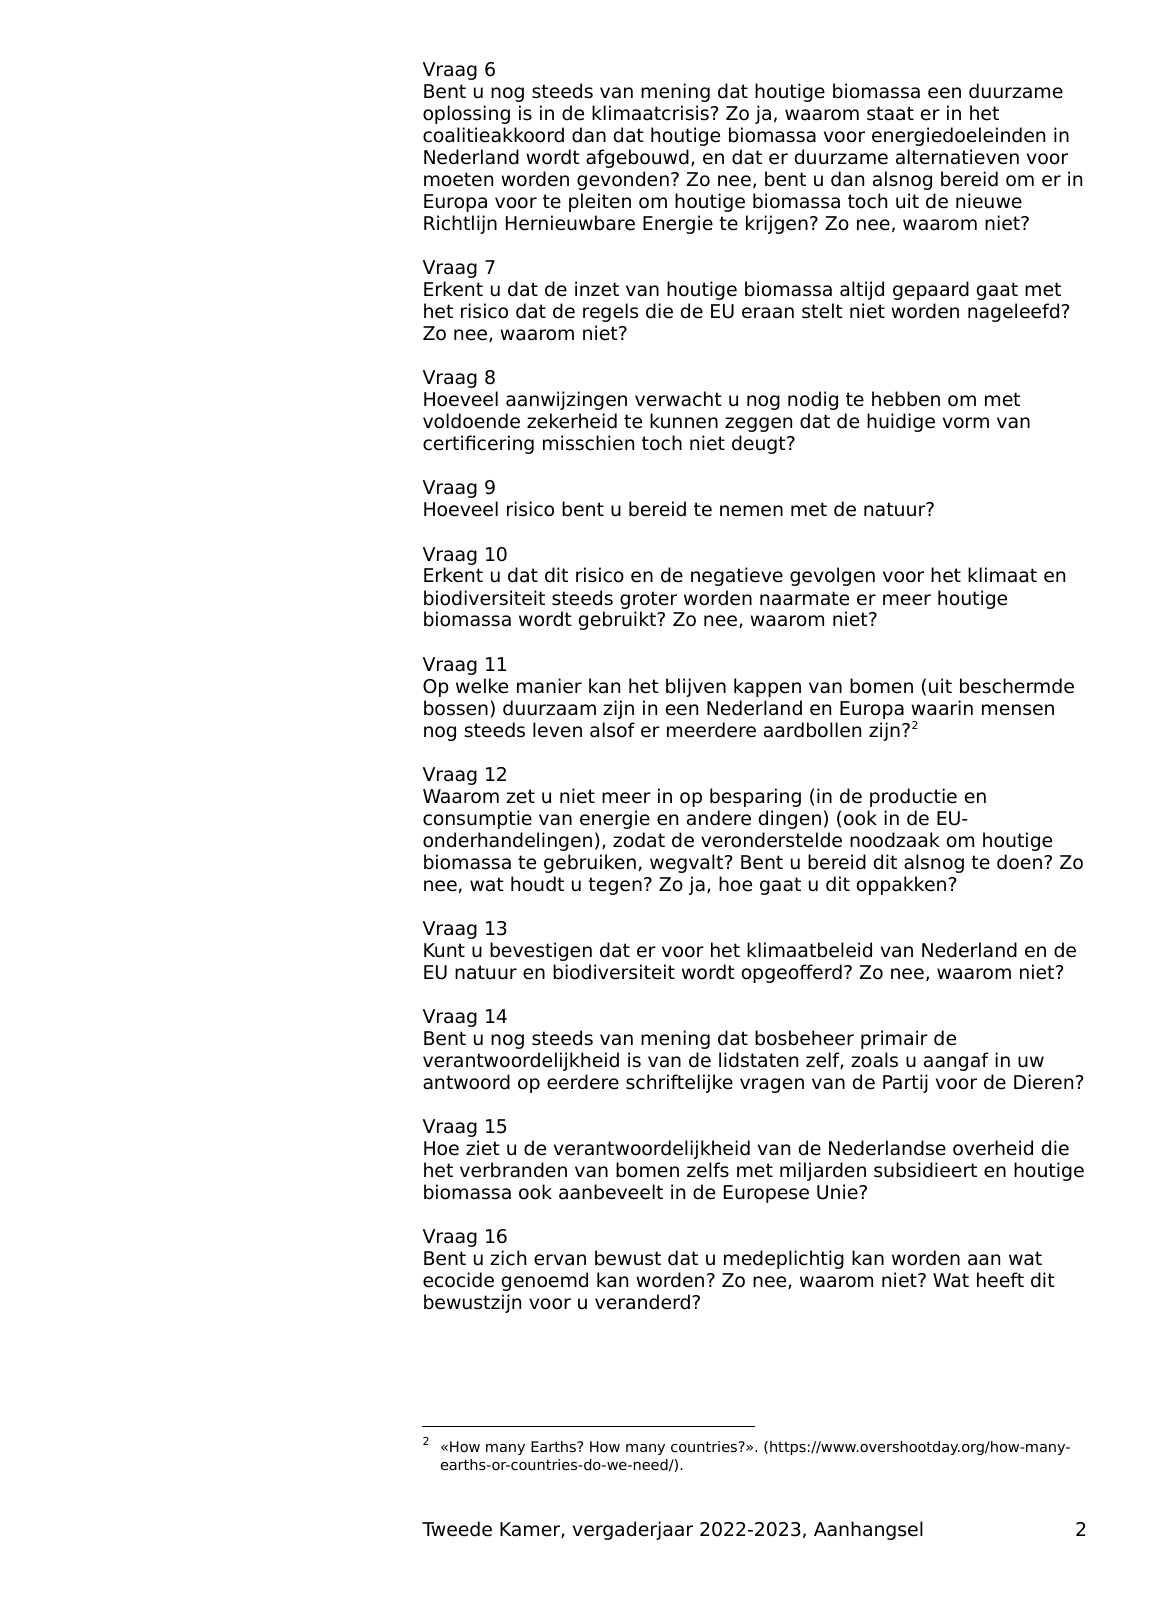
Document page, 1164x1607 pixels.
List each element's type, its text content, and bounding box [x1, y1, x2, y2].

text Op welke manier kan het blijven kappen van bomen (uit beschermde bossen) duurzaam zijn in een Nederland en Europa waarin mensen nog steeds leven alsof er meerdere aardbollen zijn? [422, 676, 1087, 741]
text Vraag 11 [422, 653, 1087, 676]
text Vraag 8 [422, 367, 1087, 389]
text Vraag 13 [422, 918, 1087, 940]
text Vraag 10 [422, 543, 1087, 565]
text Bent u zich ervan bewust dat u medeplichtig kan worden aan wat ecocide genoemd kan worden? Zo nee, waarom niet? Wat heeft dit bewustzijn voor u veranderd? [422, 1248, 1087, 1314]
text Vraag 6 [422, 59, 1087, 81]
text Bent u nog steeds van mening dat bosbeheer primair de verantwoordelijkheid is van de lidstaten zelf, zoals u aangaf in uw antwoord op eerdere schriftelijke vragen van de Partij voor de Dieren? [422, 1028, 1087, 1094]
text Vraag 9 [422, 477, 1087, 499]
text Hoe ziet u de verantwoordelijkheid van de Nederlandse overheid die het verbranden van bomen zelfs met miljarden subsidieert en houtige biomassa ook aanbeveelt in de Europese Unie? [422, 1138, 1087, 1204]
text Erkent u dat dit risico en de negatieve gevolgen voor het klimaat en biodiversiteit steeds groter worden naarmate er meer houtige biomassa wordt gebruikt? Zo nee, waarom niet? [422, 565, 1087, 631]
text Hoeveel risico bent u bereid te nemen met de natuur? [422, 499, 1087, 521]
text Vraag 14 [422, 1006, 1087, 1028]
text Waarom zet u niet meer in op besparing (in de productie en consumptie van energie en andere dingen) (ook in de EU-onderhandelingen), zodat de veronderstelde noodzaak om houtige biomassa te gebruiken, wegvalt? Bent u bereid dit alsnog te doen? Zo nee, wat houdt u tegen? Zo ja, hoe gaat u dit oppakken? [422, 786, 1087, 896]
text Vraag 15 [422, 1116, 1087, 1138]
text Vraag 12 [422, 764, 1087, 786]
text Vraag 16 [422, 1226, 1087, 1248]
text Hoeveel aanwijzingen verwacht u nog nodig te hebben om met voldoende zekerheid te kunnen zeggen dat de huidige vorm van certificering misschien toch niet deugt? [422, 389, 1087, 455]
text Kunt u bevestigen dat er voor het klimaatbeleid van Nederland en de EU natuur en biodiversiteit wordt opgeofferd? Zo nee, waarom niet? [422, 940, 1087, 984]
text Bent u nog steeds van mening dat houtige biomassa een duurzame oplossing is in de klimaatcrisis? Zo ja, waarom staat er in het coalitieakkoord dan dat houtige biomassa voor energiedoeleinden in Nederland wordt afgebouwd, en dat er duurzame alternatieven voor moeten worden gevonden? Zo nee, bent u dan alsnog bereid om er in Europa voor te pleiten om houtige biomassa toch uit de nieuwe Richtlijn Hernieuwbare Energie te krijgen? Zo nee, waarom niet? [422, 81, 1087, 235]
text Vraag 7 [422, 257, 1087, 279]
text Erkent u dat de inzet van houtige biomassa altijd gepaard gaat met het risico dat de regels die de EU eraan stelt niet worden nageleefd? Zo nee, waarom niet? [422, 279, 1087, 345]
text «How many Earths? How many countries?». (https://www.overshootday.org/how-many-earths-or-countries-do-we-need/). [422, 1435, 1087, 1474]
